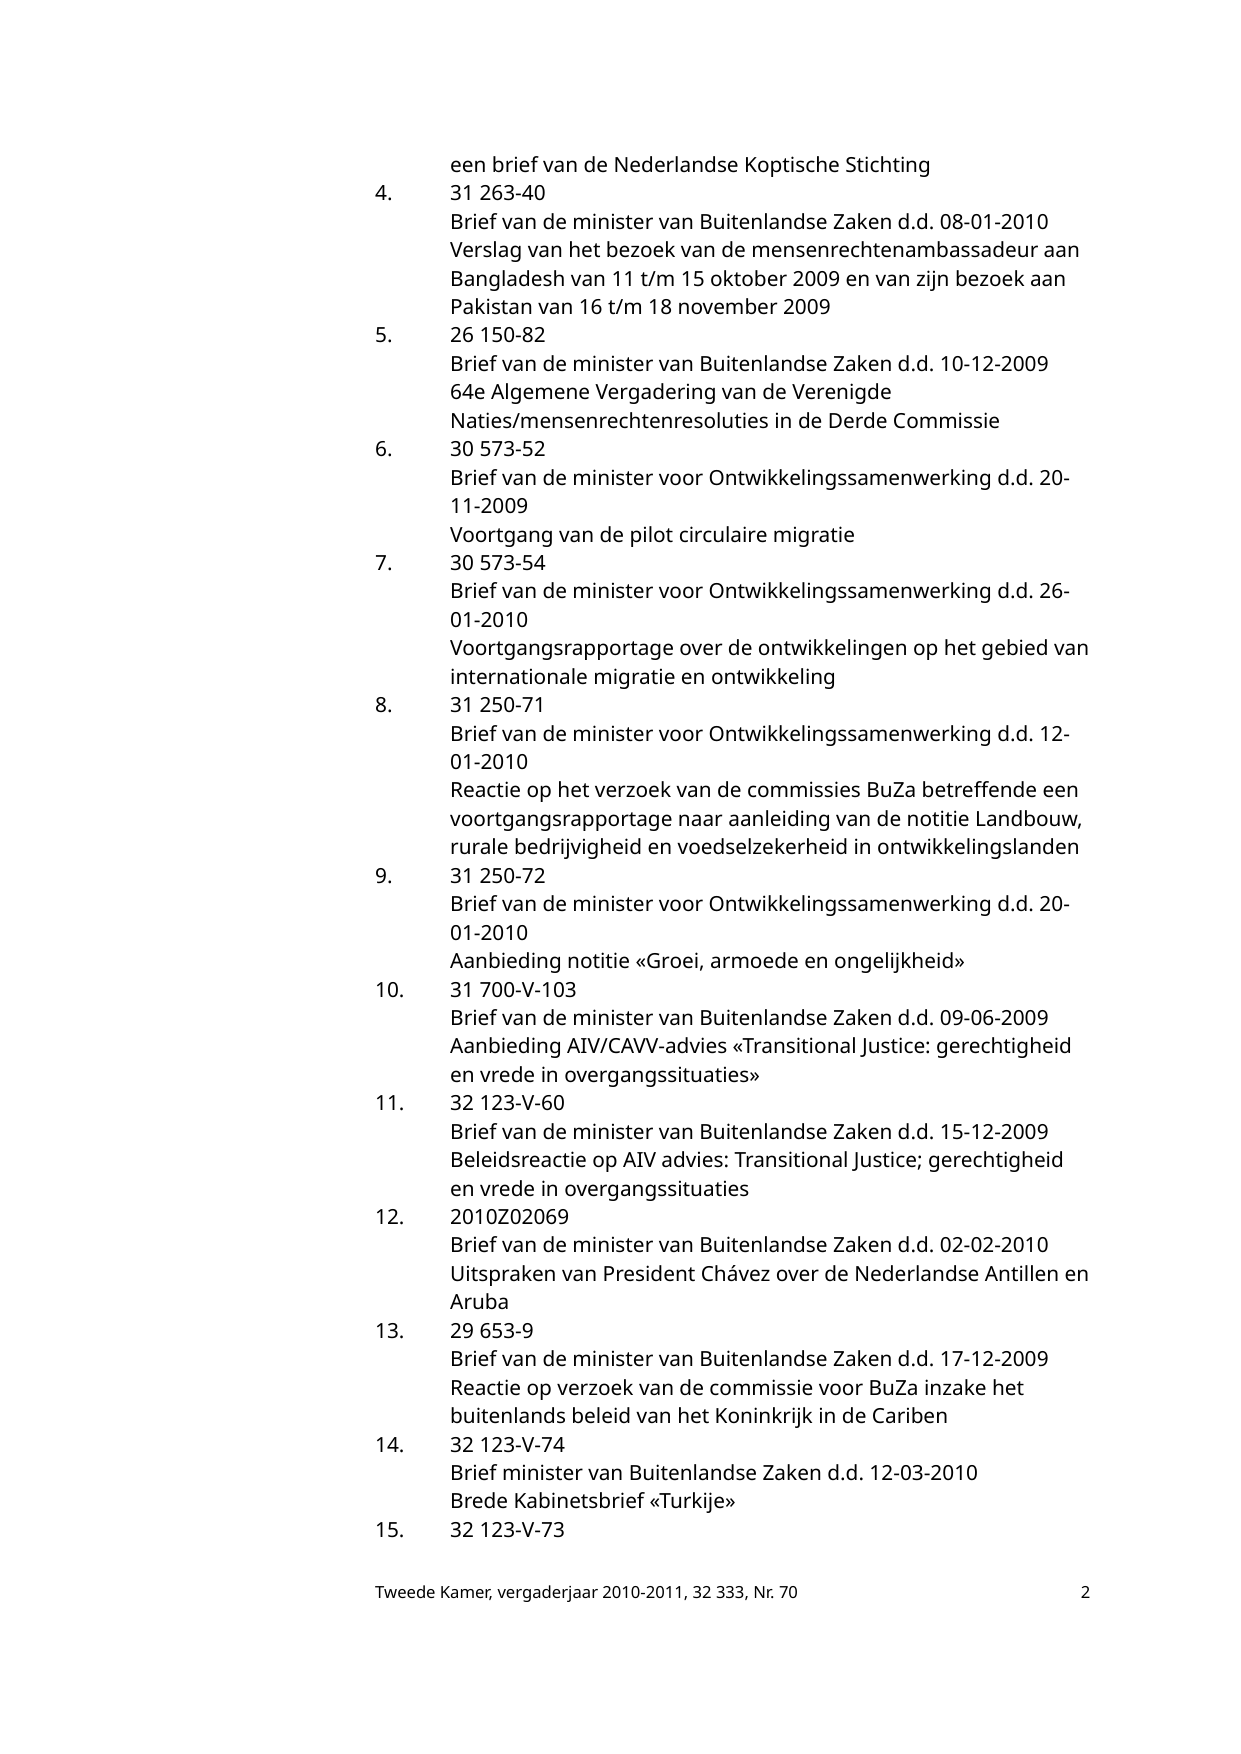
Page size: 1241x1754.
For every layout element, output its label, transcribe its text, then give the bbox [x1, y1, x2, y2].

list Brief van de minister van Buitenlandse Zaken d.d. 08-01-2010 [375, 207, 1090, 235]
list Reactie op het verzoek van de commissies BuZa betreffende een voortgangsrapportage naar aanleiding van de notitie Landbouw, rurale bedrijvigheid en voedselzekerheid in ontwikkelingslanden [375, 776, 1090, 861]
list Brief van de minister van Buitenlandse Zaken d.d. 09-06-2009 [375, 1003, 1090, 1032]
list een brief van de Nederlandse Koptische Stichting [375, 150, 1090, 178]
list Brief minister van Buitenlandse Zaken d.d. 12-03-2010 [375, 1458, 1090, 1487]
list 26 150-82 [375, 321, 1090, 349]
list Brief van de minister voor Ontwikkelingssamenwerking d.d. 12-01-2010 [375, 719, 1090, 776]
list Brede Kabinetsbrief «Turkije» [375, 1487, 1090, 1515]
list 30 573-54 [375, 548, 1090, 577]
list Brief van de minister voor Ontwikkelingssamenwerking d.d. 20-11-2009 [375, 463, 1090, 520]
list Brief van de minister van Buitenlandse Zaken d.d. 10-12-2009 [375, 349, 1090, 377]
list Verslag van het bezoek van de mensenrechtenambassadeur aan Bangladesh van 11 t/m 15 oktober 2009 en van zijn bezoek aan Pakistan van 16 t/m 18 november 2009 [375, 235, 1090, 321]
list 32 123-V-73 [375, 1515, 1090, 1543]
list Brief van de minister voor Ontwikkelingssamenwerking d.d. 20-01-2010 [375, 889, 1090, 946]
list 64e Algemene Vergadering van de Verenigde Naties/mensenrechtenresoluties in de Derde Commissie [375, 377, 1090, 434]
list 31 250-71 [375, 690, 1090, 719]
list Brief van de minister van Buitenlandse Zaken d.d. 15-12-2009 [375, 1117, 1090, 1145]
list Aanbieding notitie «Groei, armoede en ongelijkheid» [375, 946, 1090, 975]
list Voortgangsrapportage over de ontwikkelingen op het gebied van internationale migratie en ontwikkeling [375, 633, 1090, 690]
list 29 653-9 [375, 1316, 1090, 1344]
list 31 250-72 [375, 861, 1090, 889]
list Voortgang van de pilot circulaire migratie [375, 520, 1090, 548]
list Brief van de minister van Buitenlandse Zaken d.d. 02-02-2010 [375, 1231, 1090, 1259]
list 31 700-V-103 [375, 975, 1090, 1003]
list Reactie op verzoek van de commissie voor BuZa inzake het buitenlands beleid van het Koninkrijk in de Cariben [375, 1373, 1090, 1430]
list 32 123-V-60 [375, 1088, 1090, 1117]
list 31 263-40 [375, 178, 1090, 207]
list Brief van de minister van Buitenlandse Zaken d.d. 17-12-2009 [375, 1344, 1090, 1373]
list 32 123-V-74 [375, 1430, 1090, 1458]
list Aanbieding AIV/CAVV-advies «Transitional Justice: gerechtigheid en vrede in overgangssituaties» [375, 1032, 1090, 1088]
list 2010Z02069 [375, 1202, 1090, 1231]
list Uitspraken van President Chávez over de Nederlandse Antillen en Aruba [375, 1259, 1090, 1316]
list Brief van de minister voor Ontwikkelingssamenwerking d.d. 26-01-2010 [375, 577, 1090, 633]
list Beleidsreactie op AIV advies: Transitional Justice; gerechtigheid en vrede in overgangssituaties [375, 1145, 1090, 1202]
list 30 573-52 [375, 434, 1090, 463]
